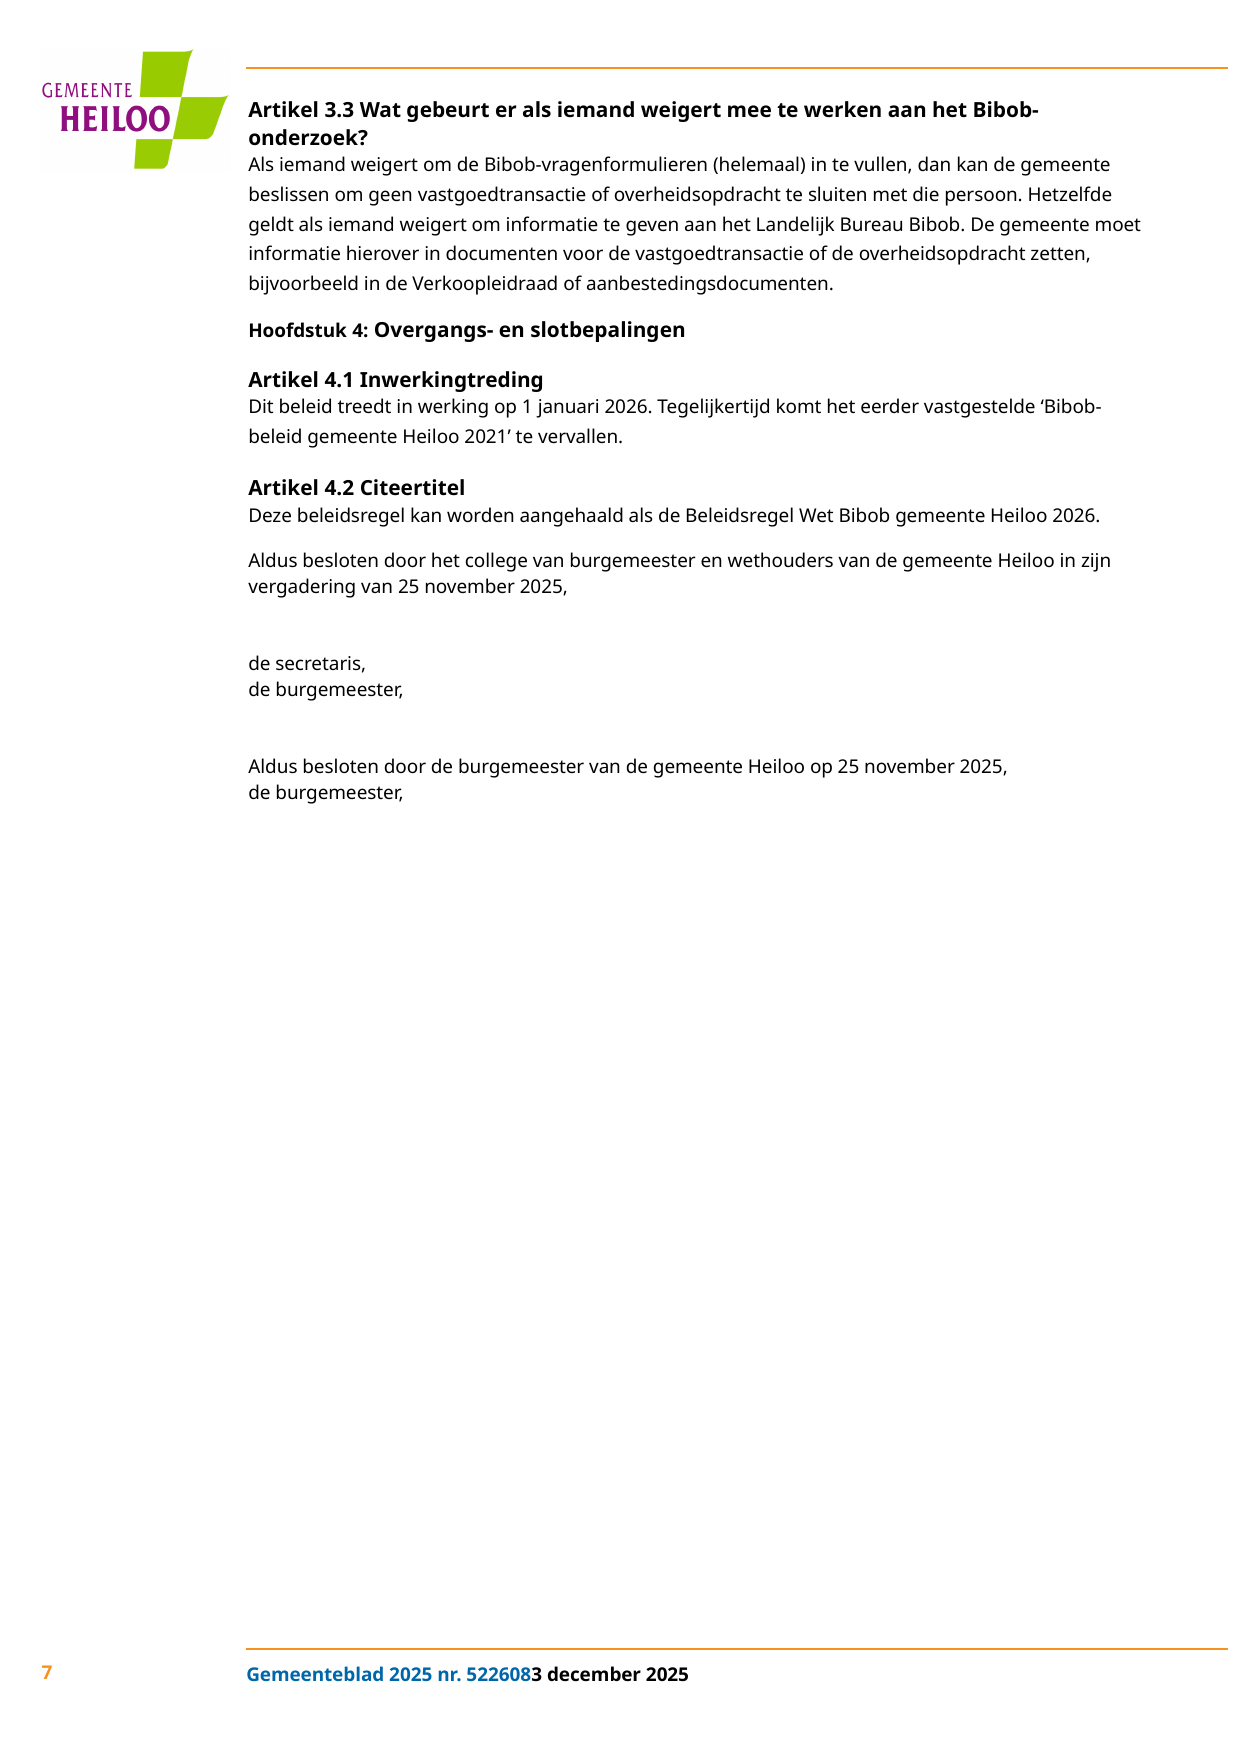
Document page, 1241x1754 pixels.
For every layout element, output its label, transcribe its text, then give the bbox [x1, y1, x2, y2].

picture [41, 47, 231, 172]
text Hoofdstuk 4: Overgangs- en slotbepalingen [248, 316, 1152, 344]
text Artikel 3.3 Wat gebeurt er als iemand weigert mee te werken aan het Bibob-onderzoek? [248, 95, 1152, 152]
text Artikel 4.2 Citeertitel [248, 473, 1152, 502]
text Aldus besloten door de burgemeester van de gemeente Heiloo op 25 november 2025, [248, 753, 1152, 779]
text Als iemand weigert om de Bibob-vragenformulieren (helemaal) in te vullen, dan kan de gemeente beslissen om geen vastgoedtransactie of overheidsopdracht te sluiten met die persoon. Hetzelfde geldt als iemand weigert om informatie te geven aan het Landelijk Bureau Bibob. De gemeente moet informatie hierover in documenten voor de vastgoedtransactie of de overheidsopdracht zetten, bijvoorbeeld in de Verkoopleidraad of aanbestedingsdocumenten. [248, 152, 1152, 296]
text Artikel 4.1 Inwerkingtreding [248, 365, 1152, 393]
text de burgemeester, [248, 779, 1152, 805]
text de burgemeester, [248, 676, 1152, 702]
text Deze beleidsregel kan worden aangehaald als de Beleidsregel Wet Bibob gemeente Heiloo 2026. [248, 502, 1152, 527]
text de secretaris, [248, 650, 1152, 676]
text Aldus besloten door het college van burgemeester en wethouders van de gemeente Heiloo in zijn vergadering van 25 november 2025, [248, 547, 1152, 599]
text Dit beleid treedt in werking op 1 januari 2026. Tegelijkertijd komt het eerder vastgestelde ‘Bibob-beleid gemeente Heiloo 2021’ te vervallen. [248, 393, 1152, 449]
